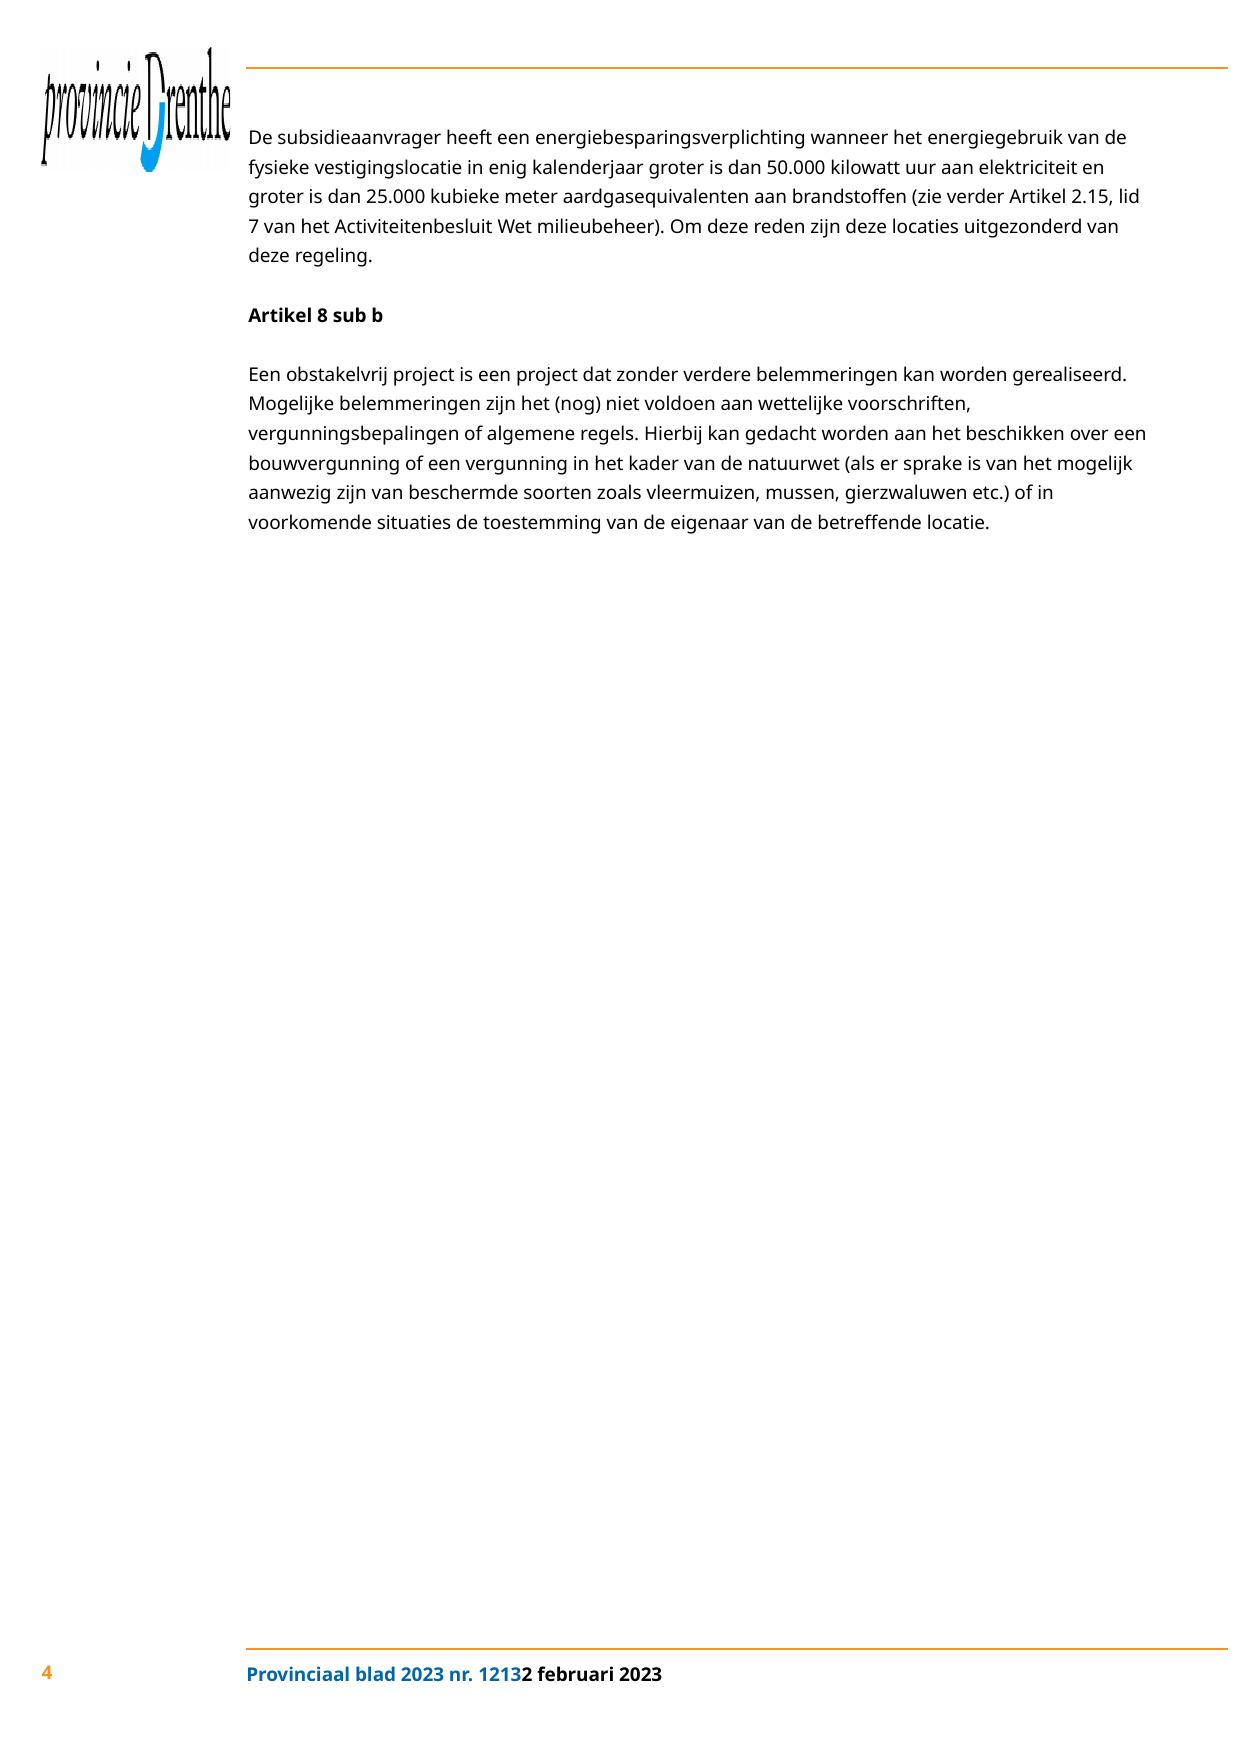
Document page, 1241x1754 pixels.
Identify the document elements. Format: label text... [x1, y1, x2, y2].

text Een obstakelvrij project is een project dat zonder verdere belemmeringen kan worden gerealiseerd. Mogelijke belemmeringen zijn het (nog) niet voldoen aan wettelijke voorschriften, vergunningsbepalingen of algemene regels. Hierbij kan gedacht worden aan het beschikken over een bouwvergunning of een vergunning in het kader van de natuurwet (als er sprake is van het mogelijk aanwezig zijn van beschermde soorten zoals vleermuizen, mussen, gierzwaluwen etc.) of in voorkomende situaties de toestemming van de eigenaar van de betreffende locatie. [248, 361, 1152, 535]
picture [41, 47, 231, 172]
text De subsidieaanvrager heeft een energiebesparingsverplichting wanneer het energiegebruik van de fysieke vestigingslocatie in enig kalenderjaar groter is dan 50.000 kilowatt uur aan elektriciteit en groter is dan 25.000 kubieke meter aardgasequivalenten aan brandstoffen (zie verder Artikel 2.15, lid 7 van het Activiteitenbesluit Wet milieubeheer). Om deze reden zijn deze locaties uitgezonderd van deze regeling. [248, 124, 1152, 268]
text Artikel 8 sub b [248, 302, 1152, 328]
